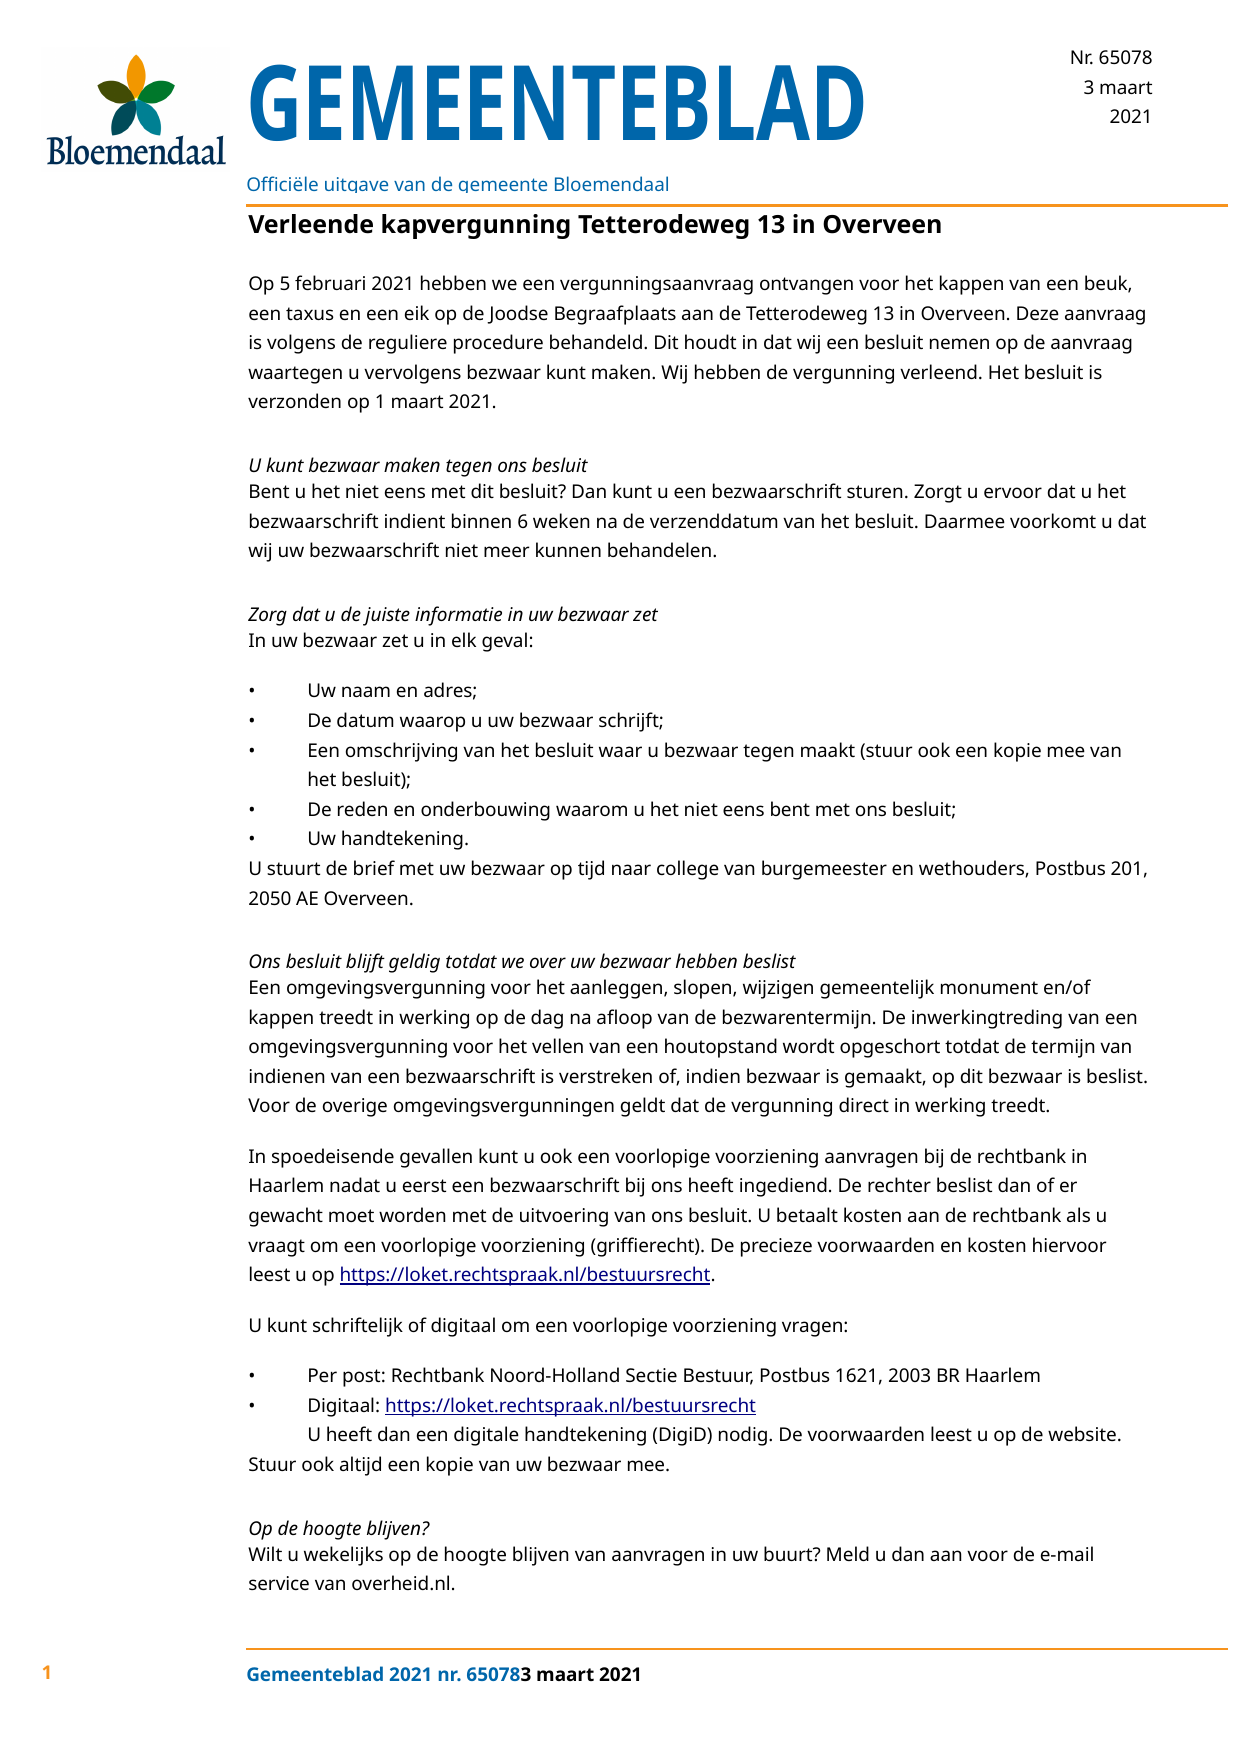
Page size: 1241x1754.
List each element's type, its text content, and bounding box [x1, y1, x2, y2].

list De datum waarop u uw bezwaar schrijft; [248, 707, 1152, 733]
list Uw naam en adres; [248, 678, 1152, 703]
list Uw handtekening. [248, 826, 1152, 851]
text Op 5 februari 2021 hebben we een vergunningsaanvraag ontvangen voor het kappen van een beuk, een taxus en een eik op de Joodse Begraafplaats aan de Tetterodeweg 13 in Overveen. Deze aanvraag is volgens de reguliere procedure behandeld. Dit houdt in dat wij een besluit nemen op de aanvraag waartegen u vervolgens bezwaar kunt maken. Wij hebben de vergunning verleend. Het besluit is verzonden op 1 maart 2021. [248, 270, 1152, 414]
list De reden en onderbouwing waarom u het niet eens bent met ons besluit; [248, 796, 1152, 822]
list Digitaal: https://loket.rechtspraak.nl/bestuursrecht [248, 1392, 1152, 1418]
list Per post: Rechtbank Noord-Holland Sectie Bestuur, Postbus 1621, 2003 BR Haarlem [248, 1362, 1152, 1388]
text Op de hoogte blijven? [248, 1515, 1152, 1541]
text Een omgevingsvergunning voor het aanleggen, slopen, wijzigen gemeentelijk monument en/of kappen treedt in werking op de dag na afloop van de bezwarentermijn. De inwerkingtreding van een omgevingsvergunning voor het vellen van een houtopstand wordt opgeschort totdat de termijn van indienen van een bezwaarschrift is verstreken of, indien bezwaar is gemaakt, op dit bezwaar is beslist. Voor de overige omgevingsvergunningen geldt dat de vergunning direct in werking treedt. [248, 974, 1152, 1118]
text Wilt u wekelijks op de hoogte blijven van aanvragen in uw buurt? Meld u dan aan voor de e-mail service van overheid.nl. [248, 1541, 1152, 1596]
text Bent u het niet eens met dit besluit? Dan kunt u een bezwaarschrift sturen. Zorgt u ervoor dat u het bezwaarschrift indient binnen 6 weken na de verzenddatum van het besluit. Daarmee voorkomt u dat wij uw bezwaarschrift niet meer kunnen behandelen. [248, 478, 1152, 563]
text Zorg dat u de juiste informatie in uw bezwaar zet [248, 601, 1152, 627]
text U kunt bezwaar maken tegen ons besluit [248, 453, 1152, 478]
list Een omschrijving van het besluit waar u bezwaar tegen maakt (stuur ook een kopie mee van het besluit); [248, 737, 1152, 792]
text Ons besluit blijft geldig totdat we over uw bezwaar hebben beslist [248, 949, 1152, 974]
text Stuur ook altijd een kopie van uw bezwaar mee. [248, 1451, 1152, 1477]
text In uw bezwaar zet u in elk geval: [248, 627, 1152, 653]
picture [41, 47, 231, 172]
text U kunt schriftelijk of digitaal om een voorlopige voorziening vragen: [248, 1312, 1152, 1338]
text In spoedeisende gevallen kunt u ook een voorlopige voorziening aanvragen bij de rechtbank in Haarlem nadat u eerst een bezwaarschrift bij ons heeft ingediend. De rechter beslist dan of er gewacht moet worden met de uitvoering van ons besluit. U betaalt kosten aan de rechtbank als u vraagt om een voorlopige voorziening (griffierecht). De precieze voorwaarden en kosten hiervoor leest u op https://loket.rechtspraak.nl/bestuursrecht. [248, 1143, 1152, 1287]
list U heeft dan een digitale handtekening (DigiD) nodig. De voorwaarden leest u op de website. [248, 1421, 1152, 1447]
text U stuurt de brief met uw bezwaar op tijd naar college van burgemeester en wethouders, Postbus 201, 2050 AE Overveen. [248, 855, 1152, 910]
text Verleende kapvergunning Tetterodeweg 13 in Overveen [248, 207, 1152, 241]
